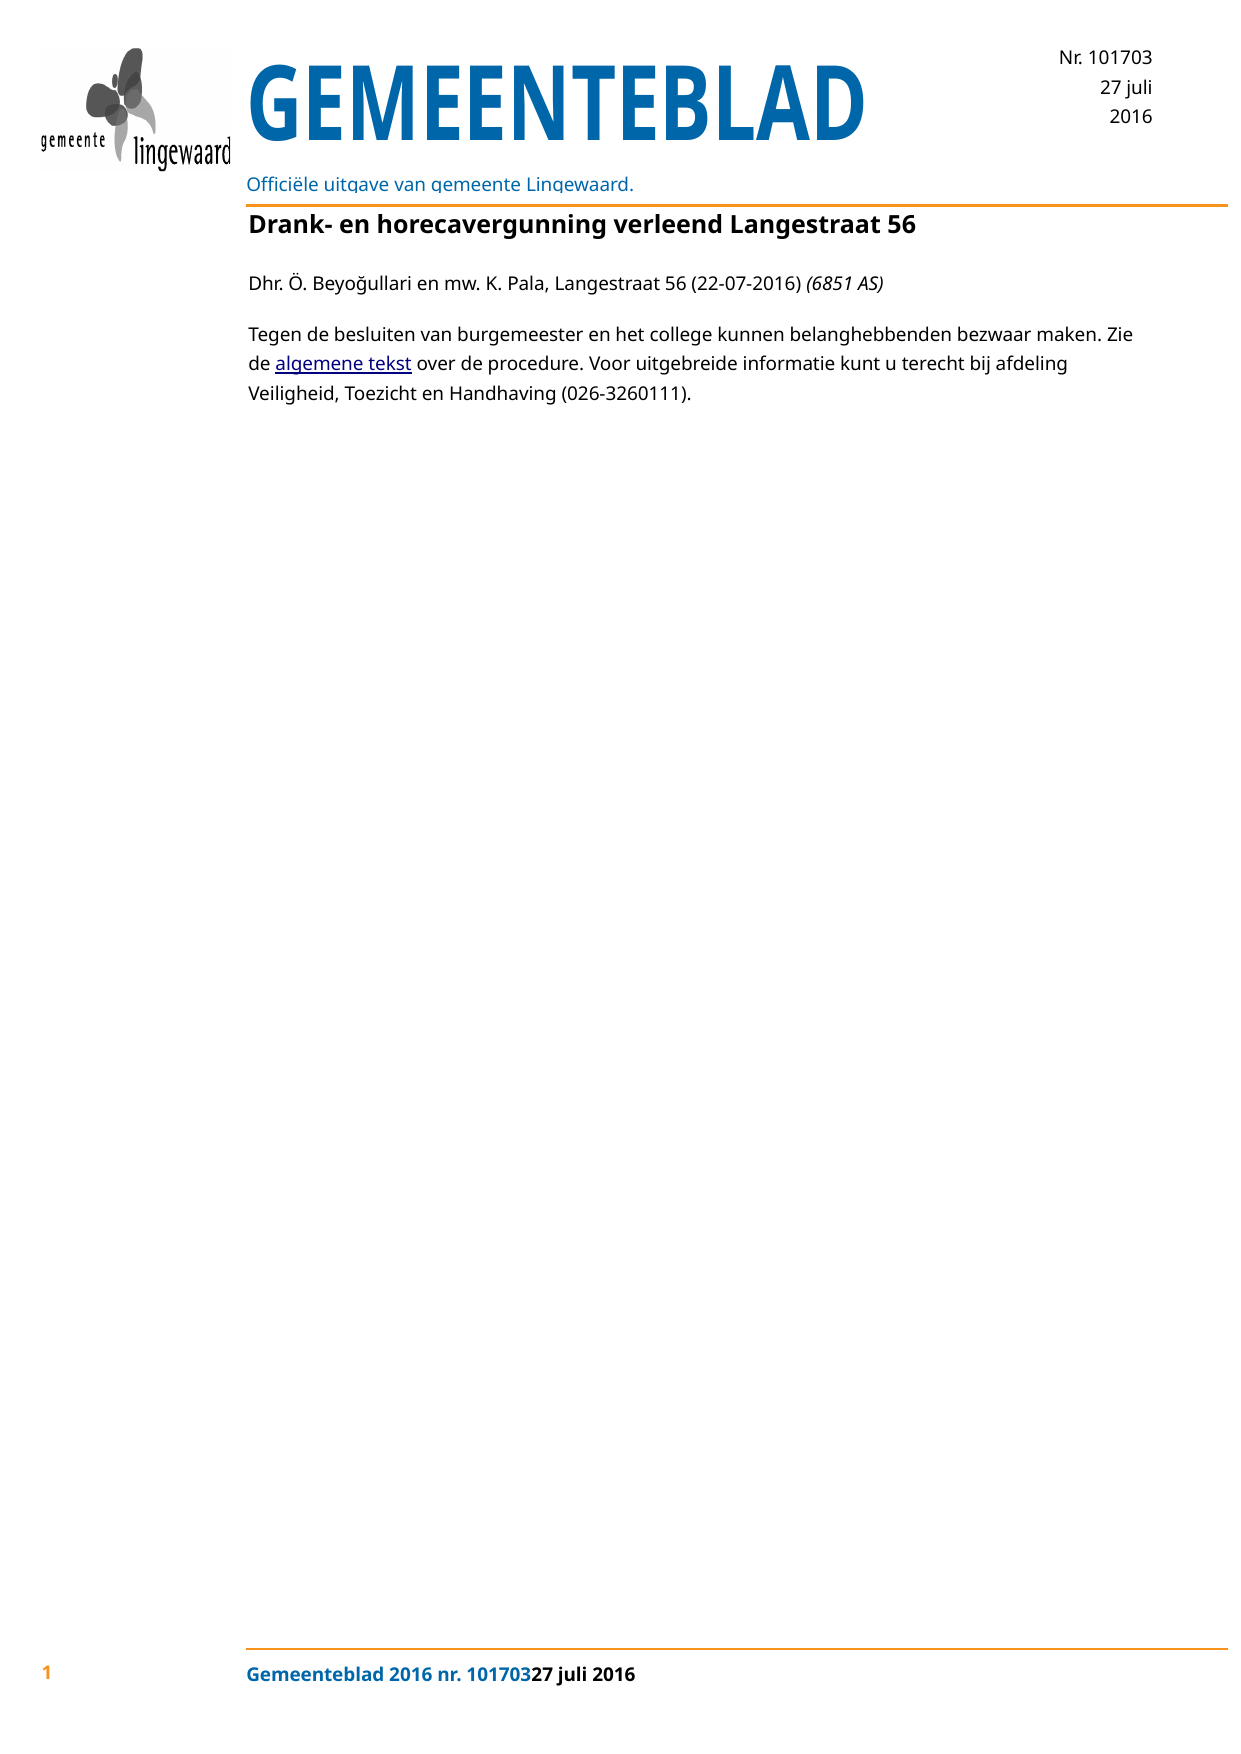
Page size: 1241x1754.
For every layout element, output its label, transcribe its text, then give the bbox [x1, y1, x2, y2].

text Tegen de besluiten van burgemeester en het college kunnen belanghebbenden bezwaar maken. Zie de algemene tekst over de procedure. Voor uitgebreide informatie kunt u terecht bij afdeling Veiligheid, Toezicht en Handhaving (026-3260111). [248, 321, 1152, 406]
text Dhr. Ö. Beyoğullari en mw. K. Pala, Langestraat 56 (22-07-2016) (6851 AS) [248, 270, 1152, 296]
picture [41, 47, 231, 172]
text Drank- en horecavergunning verleend Langestraat 56 [248, 207, 1152, 241]
